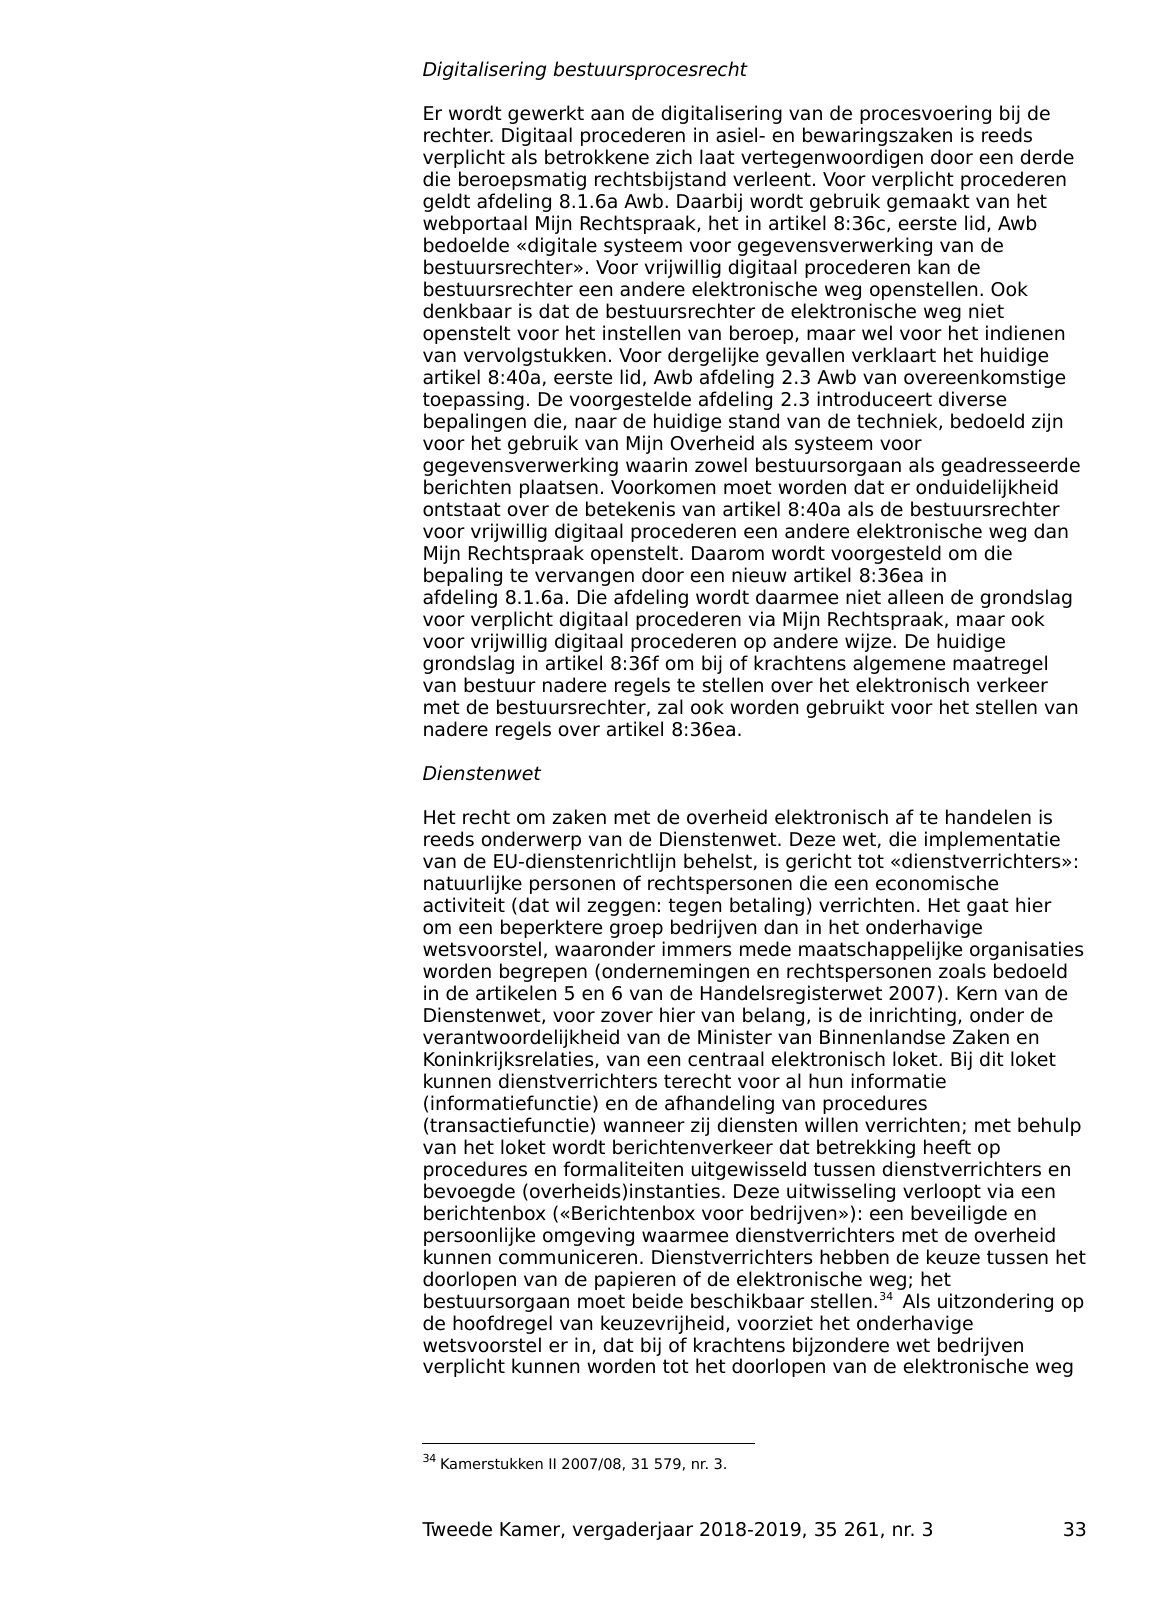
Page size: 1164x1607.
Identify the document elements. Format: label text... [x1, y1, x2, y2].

subtitle Dienstenwet [422, 763, 1087, 785]
subtitle Digitalisering bestuursprocesrecht [422, 59, 1087, 81]
text Het recht om zaken met de overheid elektronisch af te handelen is reeds onderwerp van de Dienstenwet. Deze wet, die implementatie van de EU-dienstenrichtlijn behelst, is gericht tot «dienstverrichters»: natuurlijke personen of rechtspersonen die een economische activiteit (dat wil zeggen: tegen betaling) verrichten. Het gaat hier om een beperktere groep bedrijven dan in het onderhavige wetsvoorstel, waaronder immers mede maatschappelijke organisaties worden begrepen (ondernemingen en rechtspersonen zoals bedoeld in de artikelen 5 en 6 van de Handelsregisterwet 2007). Kern van de Dienstenwet, voor zover hier van belang, is de inrichting, onder de verantwoordelijkheid van de Minister van Binnenlandse Zaken en Koninkrijksrelaties, van een centraal elektronisch loket. Bij dit loket kunnen dienstverrichters terecht voor al hun informatie (informatiefunctie) en de afhandeling van procedures (transactiefunctie) wanneer zij diensten willen verrichten; met behulp van het loket wordt berichtenverkeer dat betrekking heeft op procedures en formaliteiten uitgewisseld tussen dienstverrichters en bevoegde (overheids)instanties. Deze uitwisseling verloopt via een berichtenbox («Berichtenbox voor bedrijven»): een beveiligde en persoonlijke omgeving waarmee dienstverrichters met de overheid kunnen communiceren. Dienstverrichters hebben de keuze tussen het doorlopen van de papieren of de elektronische weg; het bestuursorgaan moet beide beschikbaar stellen. Als uitzondering op de hoofdregel van keuzevrijheid, voorziet het onderhavige wetsvoorstel er in, dat bij of krachtens bijzondere wet bedrijven verplicht kunnen worden tot het doorlopen van de elektronische weg [422, 807, 1087, 1378]
text Kamerstukken II 2007/08, 31 579, nr. 3. [422, 1452, 1087, 1474]
text Er wordt gewerkt aan de digitalisering van de procesvoering bij de rechter. Digitaal procederen in asiel- en bewaringszaken is reeds verplicht als betrokkene zich laat vertegenwoordigen door een derde die beroepsmatig rechtsbijstand verleent. Voor verplicht procederen geldt afdeling 8.1.6a Awb. Daarbij wordt gebruik gemaakt van het webportaal Mijn Rechtspraak, het in artikel 8:36c, eerste lid, Awb bedoelde «digitale systeem voor gegevensverwerking van de bestuursrechter». Voor vrijwillig digitaal procederen kan de bestuursrechter een andere elektronische weg openstellen. Ook denkbaar is dat de bestuursrechter de elektronische weg niet openstelt voor het instellen van beroep, maar wel voor het indienen van vervolgstukken. Voor dergelijke gevallen verklaart het huidige artikel 8:40a, eerste lid, Awb afdeling 2.3 Awb van overeenkomstige toepassing. De voorgestelde afdeling 2.3 introduceert diverse bepalingen die, naar de huidige stand van de techniek, bedoeld zijn voor het gebruik van Mijn Overheid als systeem voor gegevensverwerking waarin zowel bestuursorgaan als geadresseerde berichten plaatsen. Voorkomen moet worden dat er onduidelijkheid ontstaat over de betekenis van artikel 8:40a als de bestuursrechter voor vrijwillig digitaal procederen een andere elektronische weg dan Mijn Rechtspraak openstelt. Daarom wordt voorgesteld om die bepaling te vervangen door een nieuw artikel 8:36ea in afdeling 8.1.6a. Die afdeling wordt daarmee niet alleen de grondslag voor verplicht digitaal procederen via Mijn Rechtspraak, maar ook voor vrijwillig digitaal procederen op andere wijze. De huidige grondslag in artikel 8:36f om bij of krachtens algemene maatregel van bestuur nadere regels te stellen over het elektronisch verkeer met de bestuursrechter, zal ook worden gebruikt voor het stellen van nadere regels over artikel 8:36ea. [422, 103, 1087, 741]
